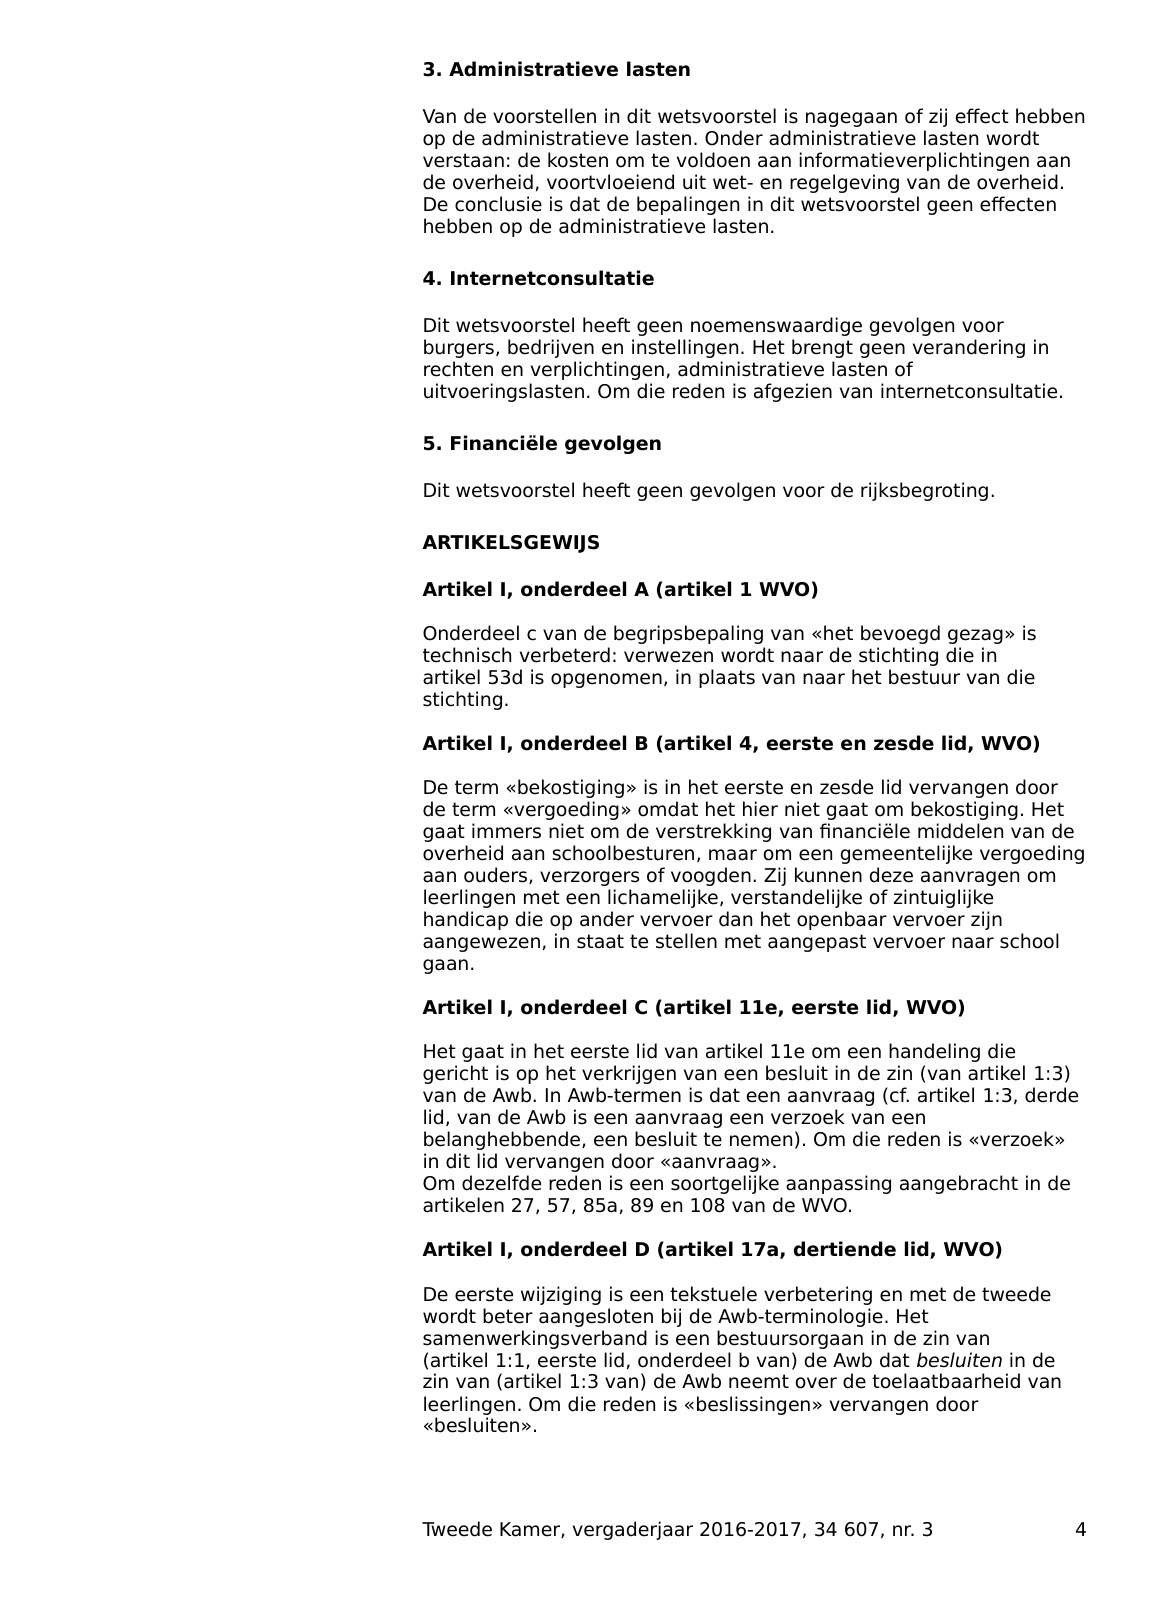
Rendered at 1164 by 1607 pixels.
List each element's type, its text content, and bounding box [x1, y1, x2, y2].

subtitle Artikel I, onderdeel C (artikel 11e, eerste lid, WVO) [422, 997, 1087, 1019]
subtitle Artikel I, onderdeel D (artikel 17a, dertiende lid, WVO) [422, 1239, 1087, 1261]
text De eerste wijziging is een tekstuele verbetering en met de tweede wordt beter aangesloten bij de Awb-terminologie. Het samenwerkingsverband is een bestuursorgaan in de zin van (artikel 1:1, eerste lid, onderdeel b van) de Awb dat besluiten in de zin van (artikel 1:3 van) de Awb neemt over de toelaatbaarheid van leerlingen. Om die reden is «beslissingen» vervangen door «besluiten». [422, 1283, 1087, 1437]
text Om dezelfde reden is een soortgelijke aanpassing aangebracht in de artikelen 27, 57, 85a, 89 en 108 van de WVO. [422, 1173, 1087, 1217]
text De term «bekostiging» is in het eerste en zesde lid vervangen door de term «vergoeding» omdat het hier niet gaat om bekostiging. Het gaat immers niet om de verstrekking van financiële middelen van de overheid aan schoolbesturen, maar om een gemeentelijke vergoeding aan ouders, verzorgers of voogden. Zij kunnen deze aanvragen om leerlingen met een lichamelijke, verstandelijke of zintuiglijke handicap die op ander vervoer dan het openbaar vervoer zijn aangewezen, in staat te stellen met aangepast vervoer naar school gaan. [422, 777, 1087, 975]
text Dit wetsvoorstel heeft geen gevolgen voor de rijksbegroting. [422, 480, 1087, 502]
subtitle Artikel I, onderdeel B (artikel 4, eerste en zesde lid, WVO) [422, 733, 1087, 755]
text Dit wetsvoorstel heeft geen noemenswaardige gevolgen voor burgers, bedrijven en instellingen. Het brengt geen verandering in rechten en verplichtingen, administratieve lasten of uitvoeringslasten. Om die reden is afgezien van internetconsultatie. [422, 315, 1087, 403]
subtitle 3. Administratieve lasten [422, 59, 1087, 81]
subtitle 5. Financiële gevolgen [422, 433, 1087, 455]
subtitle 4. Internetconsultatie [422, 268, 1087, 290]
text Het gaat in het eerste lid van artikel 11e om een handeling die gericht is op het verkrijgen van een besluit in de zin (van artikel 1:3) van de Awb. In Awb-termen is dat een aanvraag (cf. artikel 1:3, derde lid, van de Awb is een aanvraag een verzoek van een belanghebbende, een besluit te nemen). Om die reden is «verzoek» in dit lid vervangen door «aanvraag». [422, 1041, 1087, 1173]
subtitle Artikel I, onderdeel A (artikel 1 WVO) [422, 579, 1087, 601]
text Van de voorstellen in dit wetsvoorstel is nagegaan of zij effect hebben op de administratieve lasten. Onder administratieve lasten wordt verstaan: de kosten om te voldoen aan informatieverplichtingen aan de overheid, voortvloeiend uit wet- en regelgeving van de overheid. De conclusie is dat de bepalingen in dit wetsvoorstel geen effecten hebben op de administratieve lasten. [422, 106, 1087, 238]
subtitle ARTIKELSGEWIJS [422, 532, 1087, 554]
text Onderdeel c van de begripsbepaling van «het bevoegd gezag» is technisch verbeterd: verwezen wordt naar de stichting die in artikel 53d is opgenomen, in plaats van naar het bestuur van die stichting. [422, 623, 1087, 711]
